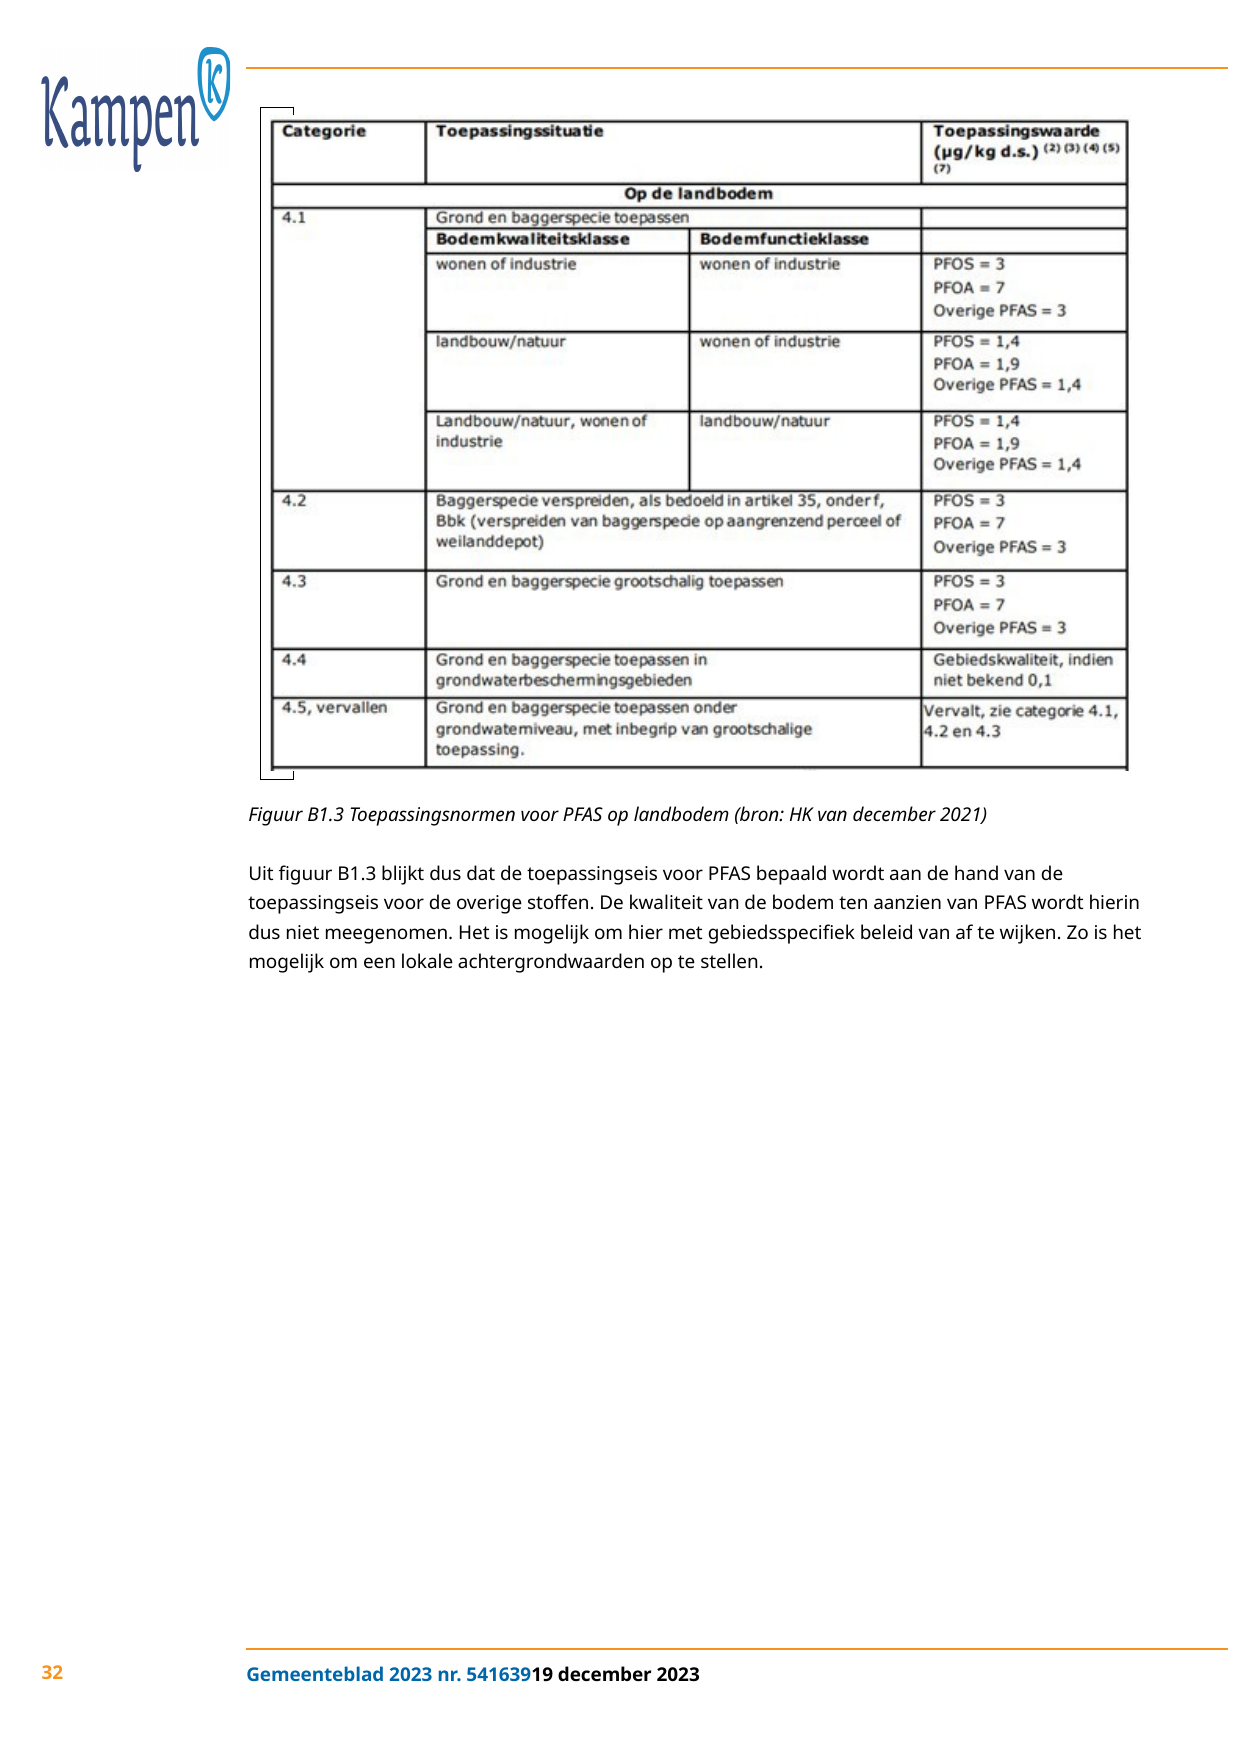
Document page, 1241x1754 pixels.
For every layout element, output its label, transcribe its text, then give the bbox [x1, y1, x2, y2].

text Figuur B1.3 Toepassingsnormen voor PFAS op landbodem (bron: HK van december 2021) [248, 801, 1152, 827]
text Uit figuur B1.3 blijkt dus dat de toepassingseis voor PFAS bepaald wordt aan de hand van de toepassingseis voor de overige stoffen. De kwaliteit van de bodem ten aanzien van PFAS wordt hierin dus niet meegenomen. Het is mogelijk om hier met gebiedsspecifiek beleid van af te wijken. Zo is het mogelijk om een lokale achtergrondwaarden op te stellen. [248, 860, 1152, 974]
picture [41, 47, 231, 172]
picture [268, 115, 1132, 771]
